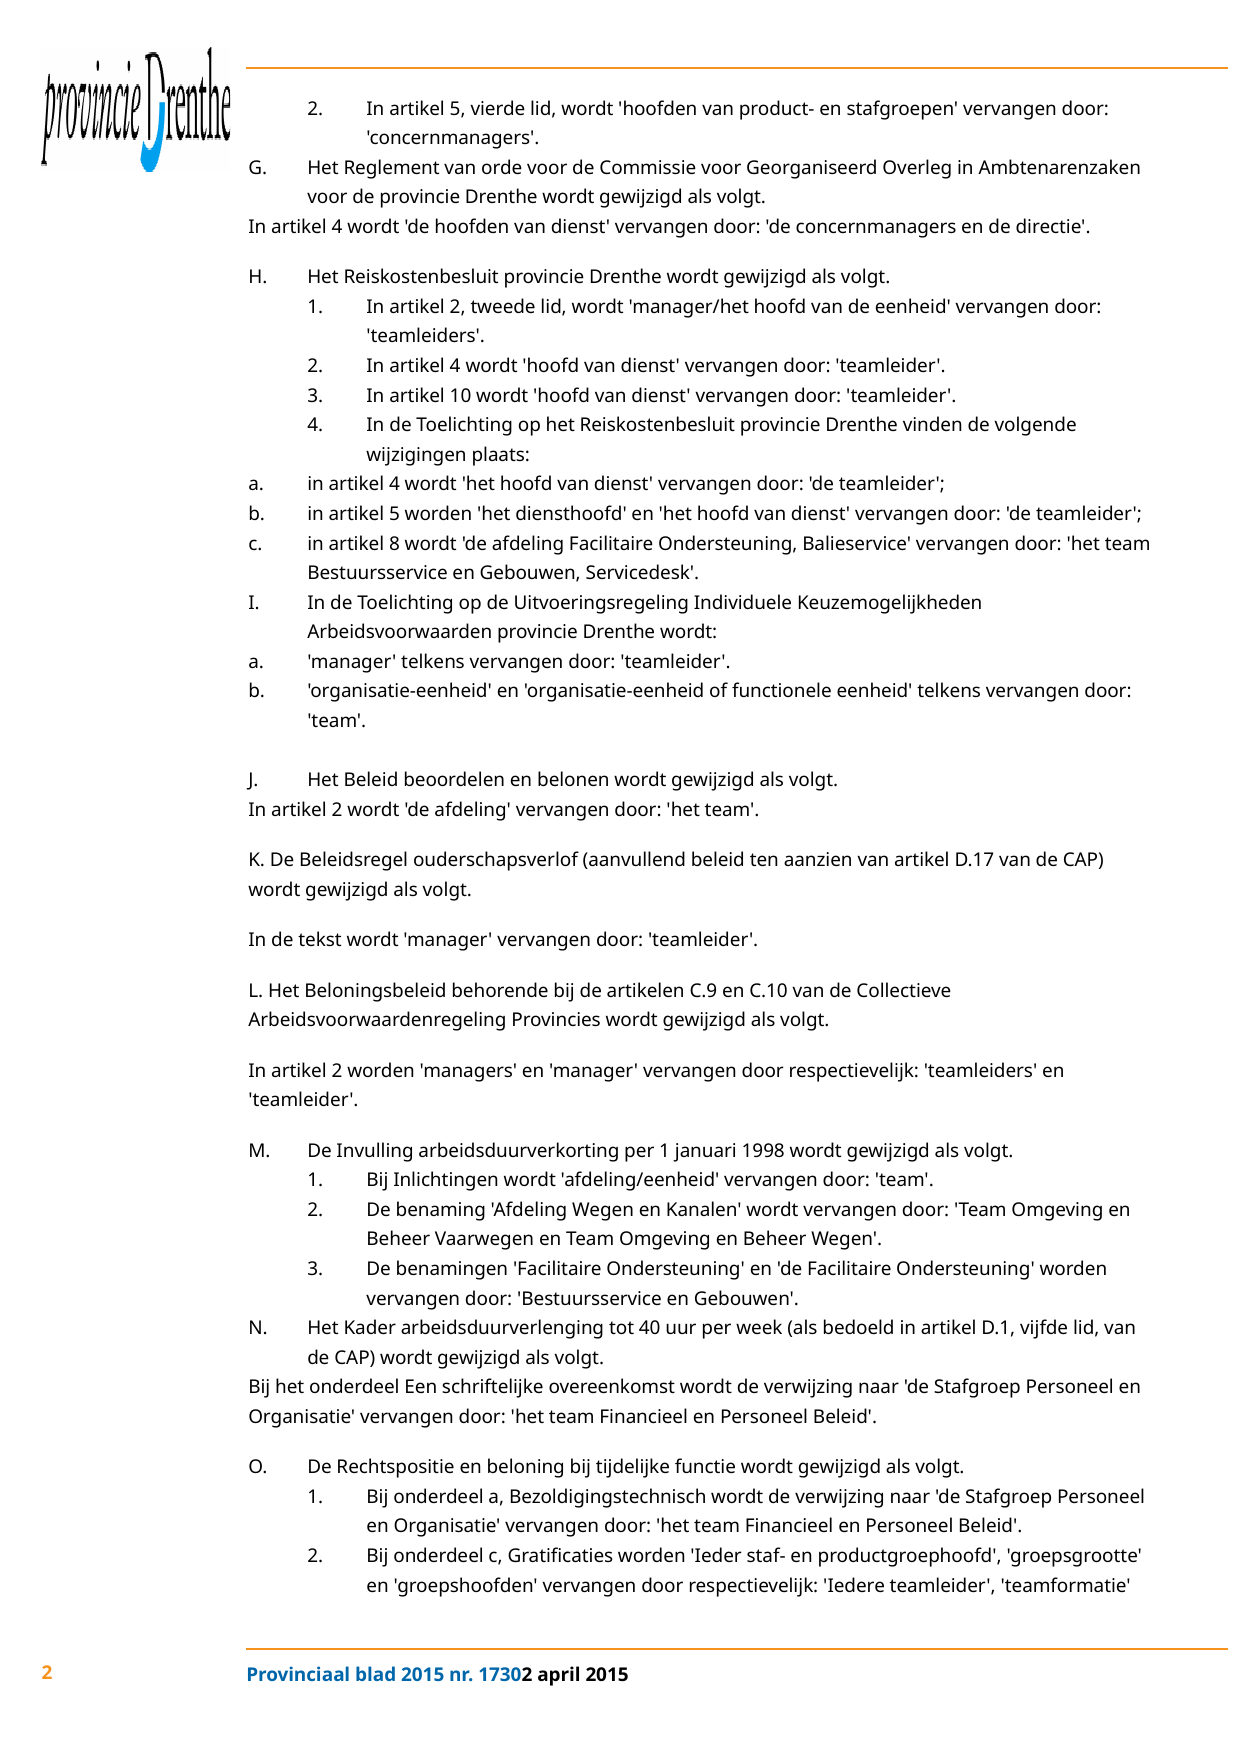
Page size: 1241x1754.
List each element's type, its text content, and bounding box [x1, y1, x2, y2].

text In de tekst wordt 'manager' vervangen door: 'teamleider'. [248, 926, 1152, 952]
list Bij Inlichtingen wordt 'afdeling/eenheid' vervangen door: 'team'. [307, 1166, 1152, 1192]
list in artikel 4 wordt 'het hoofd van dienst' vervangen door: 'de teamleider'; [248, 471, 1152, 496]
list in artikel 8 wordt 'de afdeling Facilitaire Ondersteuning, Balieservice' vervangen door: 'het team Bestuursservice en Gebouwen, Servicedesk'. [248, 530, 1152, 585]
list Bij onderdeel a, Bezoldigingstechnisch wordt de verwijzing naar 'de Stafgroep Personeel en Organisatie' vervangen door: 'het team Financieel en Personeel Beleid'. [307, 1483, 1152, 1538]
text In artikel 2 wordt 'de afdeling' vervangen door: 'het team'. [248, 796, 1152, 822]
list 'organisatie-eenheid' en 'organisatie-eenheid of functionele eenheid' telkens vervangen door: 'team'. [248, 678, 1152, 733]
text In artikel 2 worden 'managers' en 'manager' vervangen door respectievelijk: 'teamleiders' en 'teamleider'. [248, 1057, 1152, 1112]
picture [41, 47, 231, 172]
list In artikel 2, tweede lid, wordt 'manager/het hoofd van de eenheid' vervangen door: 'teamleiders'. [307, 293, 1152, 348]
text K. De Beleidsregel ouderschapsverlof (aanvullend beleid ten aanzien van artikel D.17 van de CAP) wordt gewijzigd als volgt. [248, 846, 1152, 902]
list In de Toelichting op de Uitvoeringsregeling Individuele Keuzemogelijkheden Arbeidsvoorwaarden provincie Drenthe wordt: [248, 589, 1152, 644]
list Bij onderdeel c, Gratificaties worden 'Ieder staf- en productgroephoofd', 'groepsgrootte' en 'groepshoofden' vervangen door respectievelijk: 'Iedere teamleider', 'teamformatie' [307, 1542, 1152, 1598]
list De Invulling arbeidsduurverkorting per 1 januari 1998 wordt gewijzigd als volgt. [248, 1137, 1152, 1163]
list Het Beleid beoordelen en belonen wordt gewijzigd als volgt. [248, 766, 1152, 792]
list De Rechtspositie en beloning bij tijdelijke functie wordt gewijzigd als volgt. [248, 1453, 1152, 1479]
list Het Reglement van orde voor de Commissie voor Georganiseerd Overleg in Ambtenarenzaken voor de provincie Drenthe wordt gewijzigd als volgt. [248, 154, 1152, 209]
text L. Het Beloningsbeleid behorende bij de artikelen C.9 en C.10 van de Collectieve Arbeidsvoorwaardenregeling Provincies wordt gewijzigd als volgt. [248, 977, 1152, 1032]
list In artikel 4 wordt 'hoofd van dienst' vervangen door: 'teamleider'. [307, 352, 1152, 378]
list Het Reiskostenbesluit provincie Drenthe wordt gewijzigd als volgt. [248, 263, 1152, 289]
list In artikel 10 wordt 'hoofd van dienst' vervangen door: 'teamleider'. [307, 382, 1152, 408]
list De benaming 'Afdeling Wegen en Kanalen' wordt vervangen door: 'Team Omgeving en Beheer Vaarwegen en Team Omgeving en Beheer Wegen'. [307, 1196, 1152, 1251]
list In de Toelichting op het Reiskostenbesluit provincie Drenthe vinden de volgende wijzigingen plaats: [307, 411, 1152, 467]
text Bij het onderdeel Een schriftelijke overeenkomst wordt de verwijzing naar 'de Stafgroep Personeel en Organisatie' vervangen door: 'het team Financieel en Personeel Beleid'. [248, 1373, 1152, 1429]
list In artikel 5, vierde lid, wordt 'hoofden van product- en stafgroepen' vervangen door: 'concernmanagers'. [307, 95, 1152, 150]
list De benamingen 'Facilitaire Ondersteuning' en 'de Facilitaire Ondersteuning' worden vervangen door: 'Bestuursservice en Gebouwen'. [307, 1255, 1152, 1311]
text In artikel 4 wordt 'de hoofden van dienst' vervangen door: 'de concernmanagers en de directie'. [248, 213, 1152, 239]
list 'manager' telkens vervangen door: 'teamleider'. [248, 648, 1152, 674]
list Het Kader arbeidsduurverlenging tot 40 uur per week (als bedoeld in artikel D.1, vijfde lid, van de CAP) wordt gewijzigd als volgt. [248, 1314, 1152, 1370]
list in artikel 5 worden 'het diensthoofd' en 'het hoofd van dienst' vervangen door: 'de teamleider'; [248, 500, 1152, 526]
